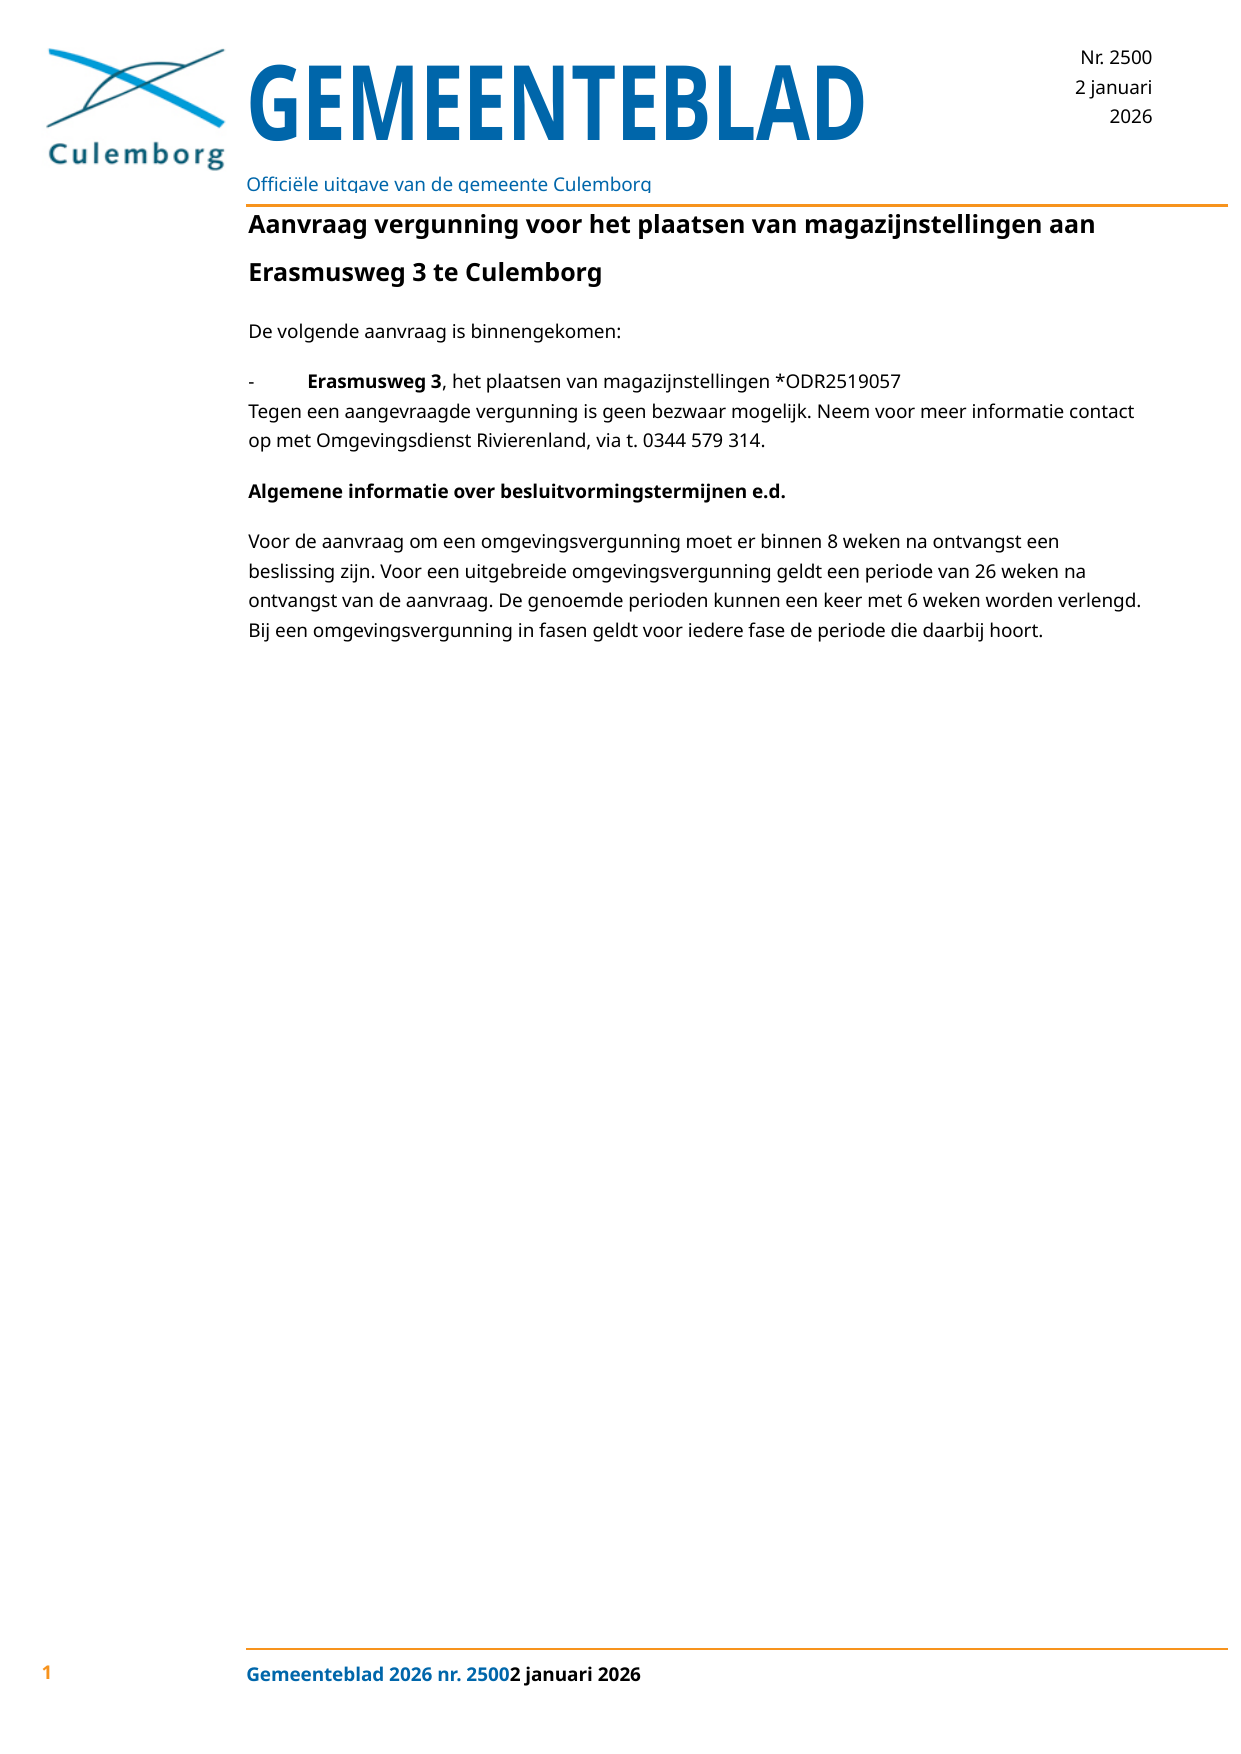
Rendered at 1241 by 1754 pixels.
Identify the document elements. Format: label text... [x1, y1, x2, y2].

text Aanvraag vergunning voor het plaatsen van magazijnstellingen aan Erasmusweg 3 te Culemborg [248, 207, 1152, 288]
picture [41, 47, 231, 172]
text Tegen een aangevraagde vergunning is geen bezwaar mogelijk. Neem voor meer informatie contact op met Omgevingsdienst Rivierenland, via t. 0344 579 314. [248, 398, 1152, 453]
text Voor de aanvraag om een omgevingsvergunning moet er binnen 8 weken na ontvangst een beslissing zijn. Voor een uitgebreide omgevingsvergunning geldt een periode van 26 weken na ontvangst van de aanvraag. De genoemde perioden kunnen een keer met 6 weken worden verlengd. Bij een omgevingsvergunning in fasen geldt voor iedere fase de periode die daarbij hoort. [248, 528, 1152, 643]
text Algemene informatie over besluitvormingstermijnen e.d. [248, 478, 1152, 504]
text De volgende aanvraag is binnengekomen: [248, 318, 1152, 344]
list Erasmusweg 3, het plaatsen van magazijnstellingen *ODR2519057 [248, 368, 1152, 394]
